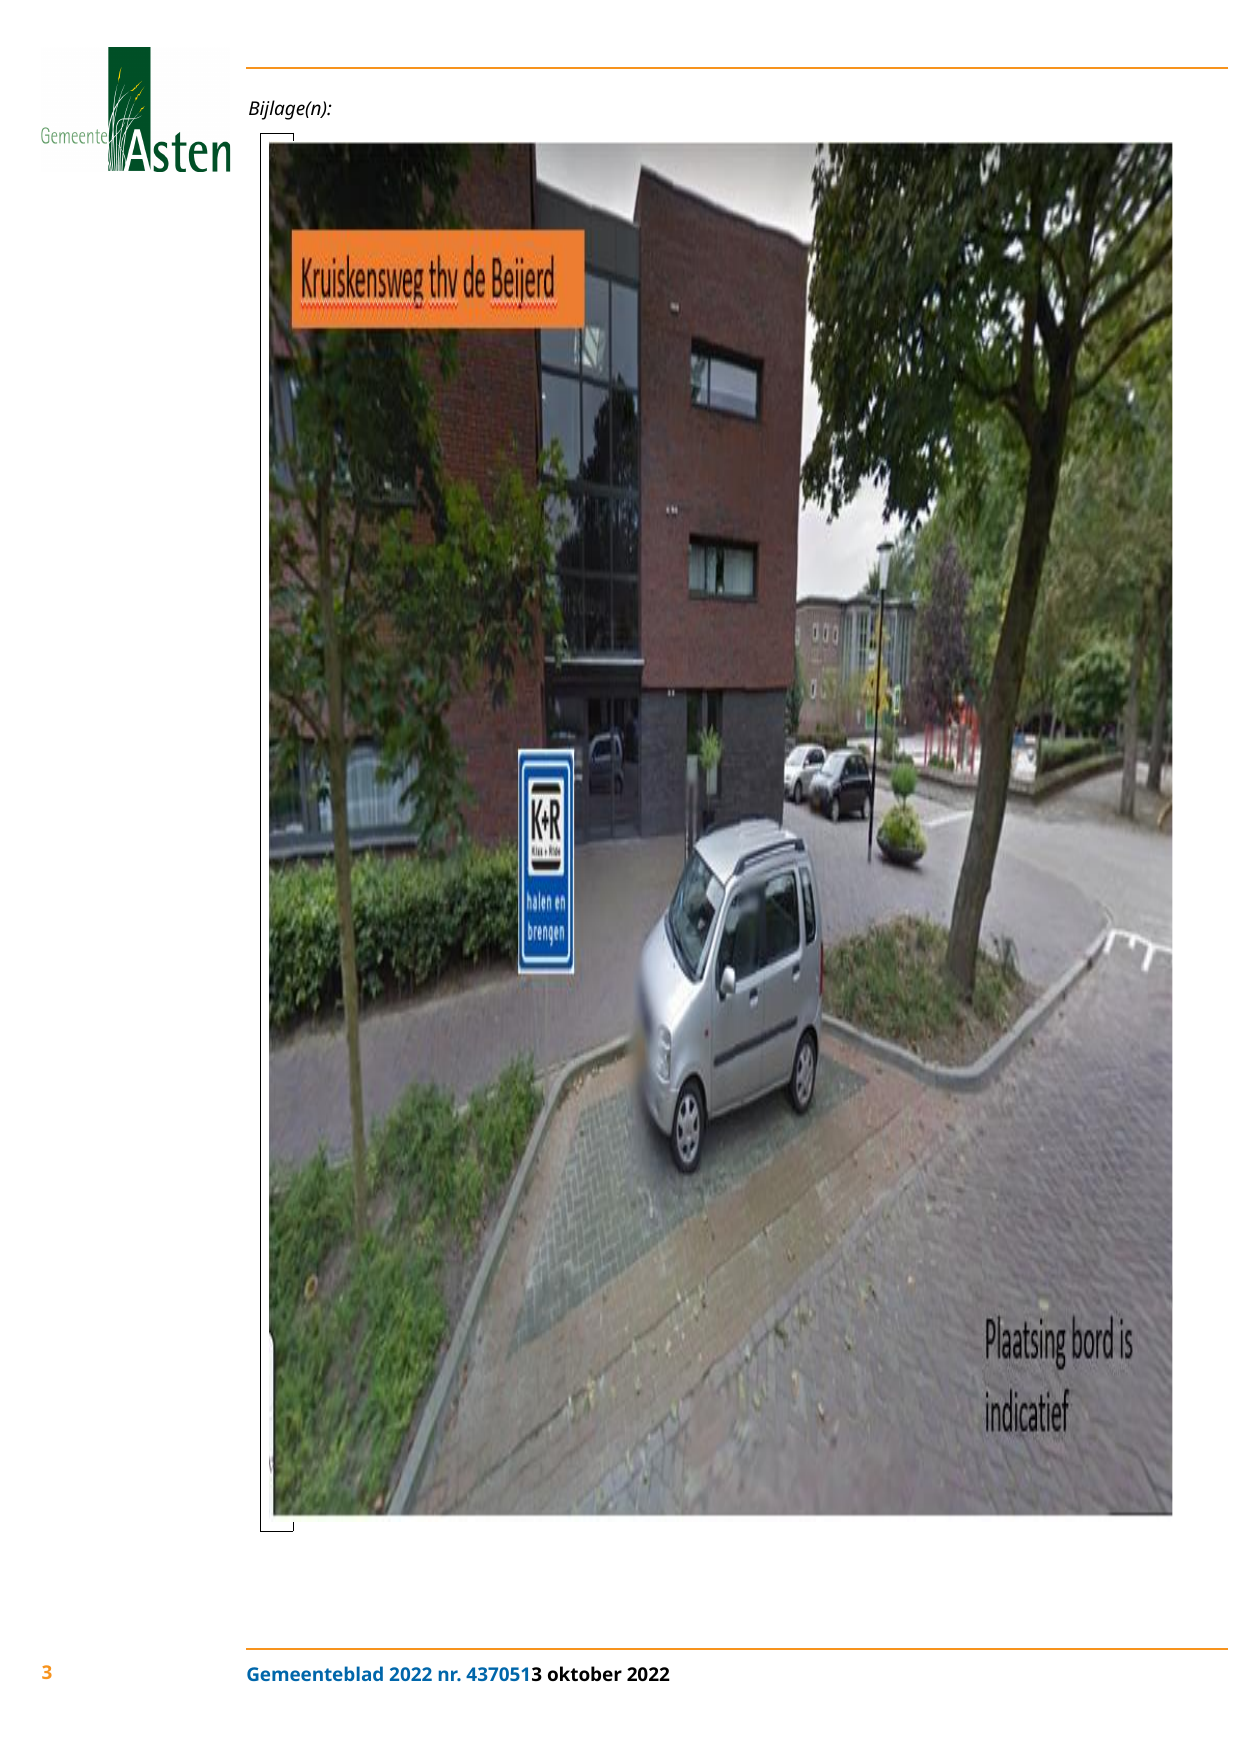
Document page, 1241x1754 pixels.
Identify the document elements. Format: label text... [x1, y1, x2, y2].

picture [41, 47, 231, 172]
picture [268, 141, 1173, 1522]
text Bijlage(n): [248, 95, 1152, 121]
